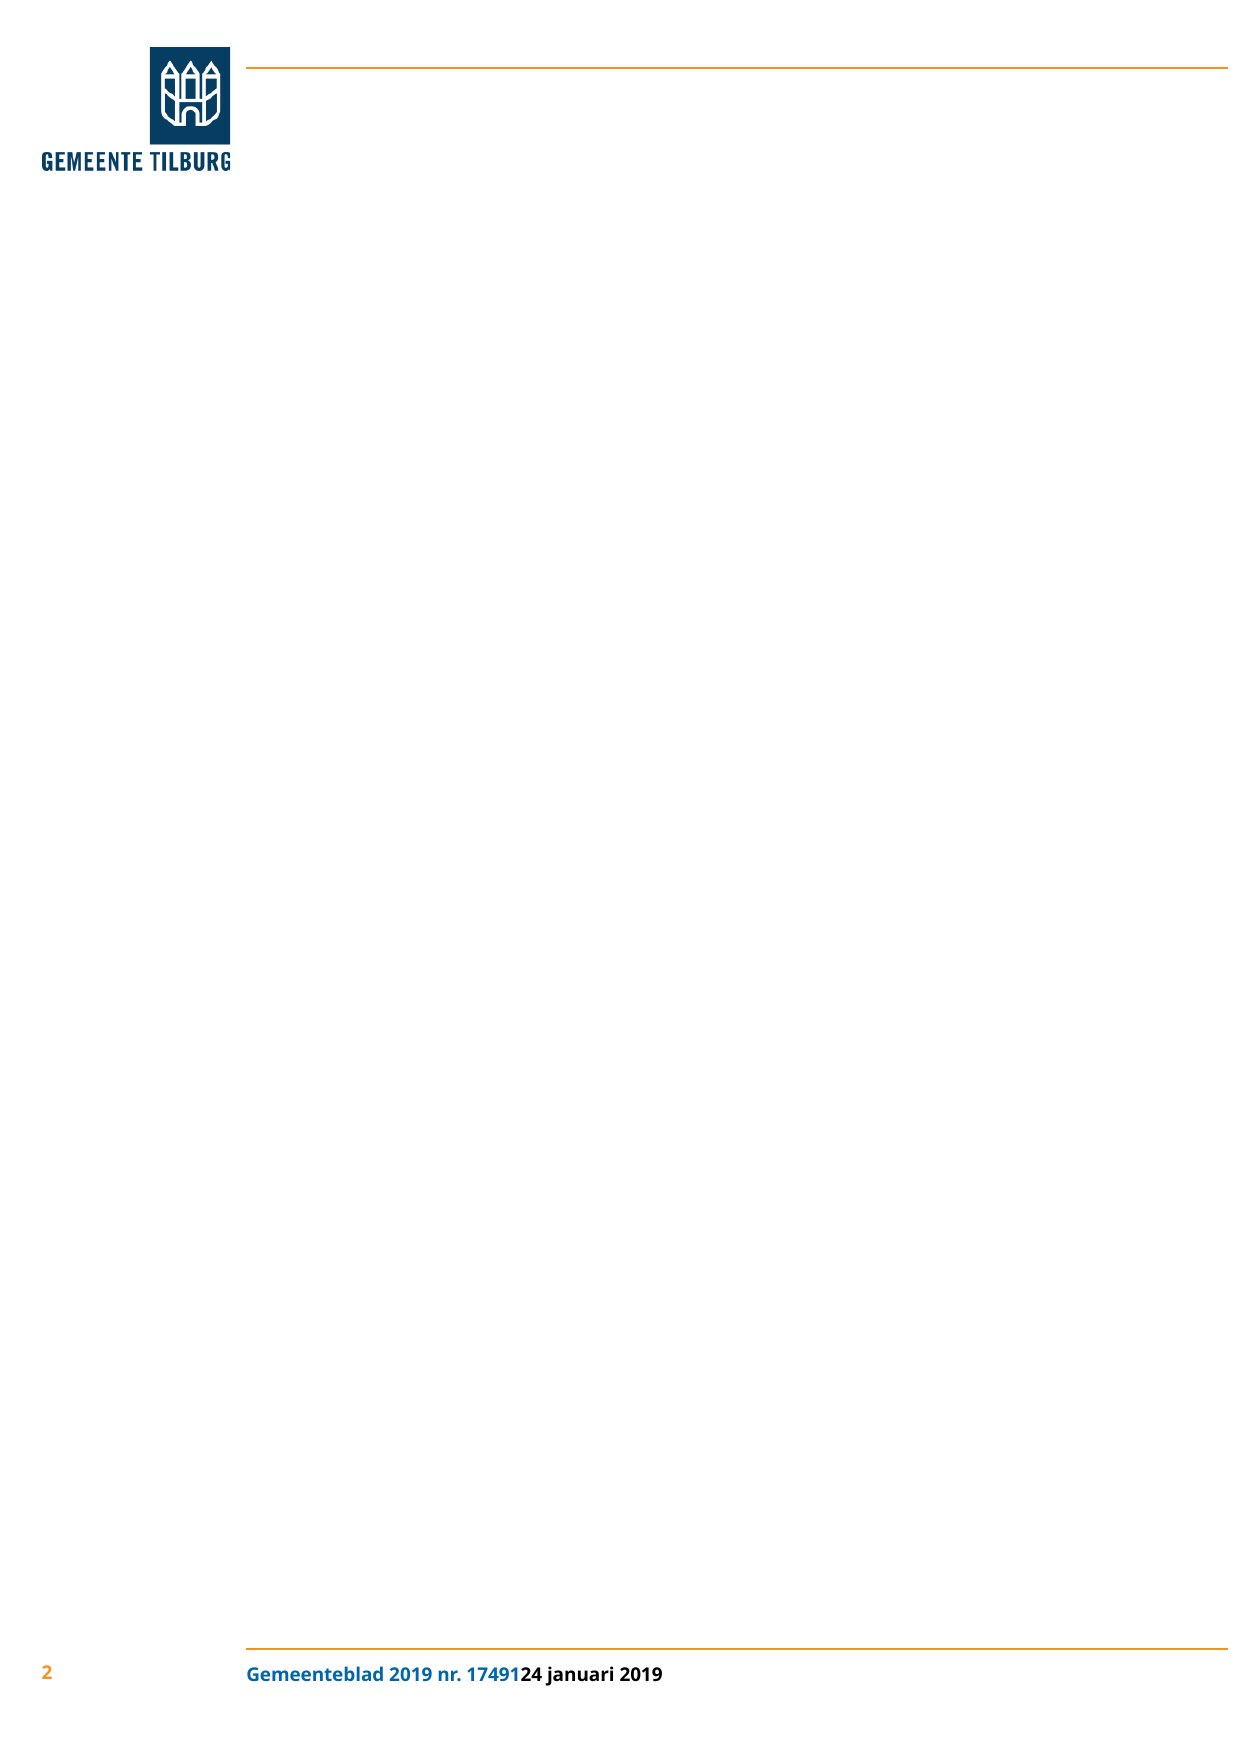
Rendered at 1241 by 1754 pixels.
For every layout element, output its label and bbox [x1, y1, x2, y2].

picture [41, 47, 231, 172]
